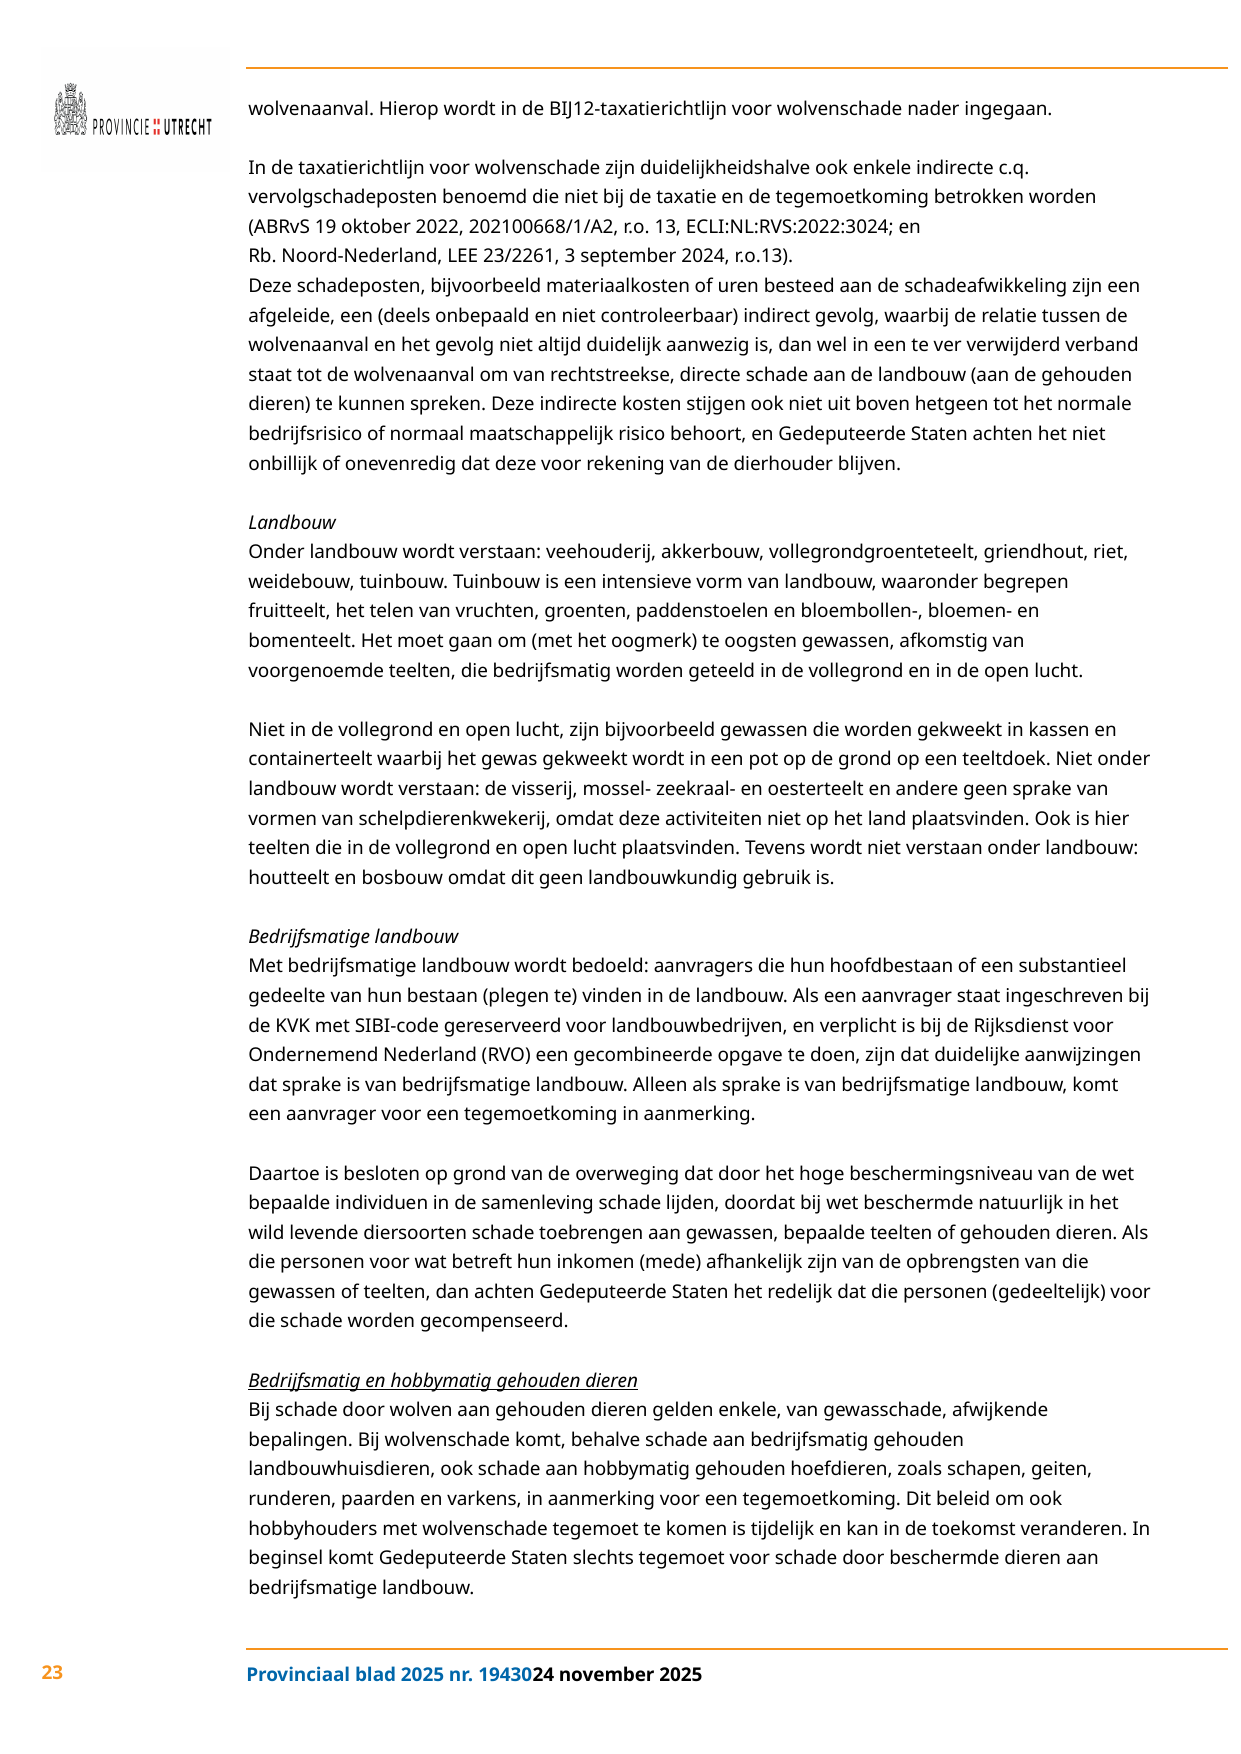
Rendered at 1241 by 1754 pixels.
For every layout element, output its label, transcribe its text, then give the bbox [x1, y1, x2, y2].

text Onder landbouw wordt verstaan: veehouderij, akkerbouw, vollegrondgroenteteelt, griendhout, riet, weidebouw, tuinbouw. Tuinbouw is een intensieve vorm van landbouw, waaronder begrepen fruitteelt, het telen van vruchten, groenten, paddenstoelen en bloembollen-, bloemen- en bomenteelt. Het moet gaan om (met het oogmerk) te oogsten gewassen, afkomstig van voorgenoemde teelten, die bedrijfsmatig worden geteeld in de vollegrond en in de open lucht. [248, 538, 1152, 683]
text Landbouw [248, 509, 1152, 535]
text wolvenaanval. Hierop wordt in de BIJ12-taxatierichtlijn voor wolvenschade nader ingegaan. [248, 95, 1152, 121]
text Bij schade door wolven aan gehouden dieren gelden enkele, van gewasschade, afwijkende bepalingen. Bij wolvenschade komt, behalve schade aan bedrijfsmatig gehouden landbouwhuisdieren, ook schade aan hobbymatig gehouden hoefdieren, zoals schapen, geiten, runderen, paarden en varkens, in aanmerking voor een tegemoetkoming. Dit beleid om ook hobbyhouders met wolvenschade tegemoet te komen is tijdelijk en kan in de toekomst veranderen. In beginsel komt Gedeputeerde Staten slechts tegemoet voor schade door beschermde dieren aan bedrijfsmatige landbouw. [248, 1396, 1152, 1600]
text Niet in de vollegrond en open lucht, zijn bijvoorbeeld gewassen die worden gekweekt in kassen en containerteelt waarbij het gewas gekweekt wordt in een pot op de grond op een teeltdoek. Niet onder landbouw wordt verstaan: de visserij, mossel- zeekraal- en oesterteelt en andere geen sprake van vormen van schelpdierenkwekerij, omdat deze activiteiten niet op het land plaatsvinden. Ook is hier teelten die in de vollegrond en open lucht plaatsvinden. Tevens wordt niet verstaan onder landbouw: houtteelt en bosbouw omdat dit geen landbouwkundig gebruik is. [248, 716, 1152, 890]
text Bedrijfsmatig en hobbymatig gehouden dieren [248, 1367, 1152, 1393]
text Daartoe is besloten op grond van de overweging dat door het hoge beschermingsniveau van de wet bepaalde individuen in de samenleving schade lijden, doordat bij wet beschermde natuurlijk in het wild levende diersoorten schade toebrengen aan gewassen, bepaalde teelten of gehouden dieren. Als die personen voor wat betreft hun inkomen (mede) afhankelijk zijn van de opbrengsten van die gewassen of teelten, dan achten Gedeputeerde Staten het redelijk dat die personen (gedeeltelijk) voor die schade worden gecompenseerd. [248, 1160, 1152, 1333]
text Deze schadeposten, bijvoorbeeld materiaalkosten of uren besteed aan de schadeafwikkeling zijn een afgeleide, een (deels onbepaald en niet controleerbaar) indirect gevolg, waarbij de relatie tussen de wolvenaanval en het gevolg niet altijd duidelijk aanwezig is, dan wel in een te ver verwijderd verband staat tot de wolvenaanval om van rechtstreekse, directe schade aan de landbouw (aan de gehouden dieren) te kunnen spreken. Deze indirecte kosten stijgen ook niet uit boven hetgeen tot het normale bedrijfsrisico of normaal maatschappelijk risico behoort, en Gedeputeerde Staten achten het niet onbillijk of onevenredig dat deze voor rekening van de dierhouder blijven. [248, 272, 1152, 476]
picture [41, 47, 231, 172]
text In de taxatierichtlijn voor wolvenschade zijn duidelijkheidshalve ook enkele indirecte c.q. vervolgschadeposten benoemd die niet bij de taxatie en de tegemoetkoming betrokken worden (ABRvS 19 oktober 2022, 202100668/1/A2, r.o. 13, ECLI:NL:RVS:2022:3024; en [248, 154, 1152, 239]
text Rb. Noord-Nederland, LEE 23/2261, 3 september 2024, r.o.13). [248, 243, 1152, 268]
text Bedrijfsmatige landbouw [248, 923, 1152, 949]
text Met bedrijfsmatige landbouw wordt bedoeld: aanvragers die hun hoofdbestaan of een substantieel gedeelte van hun bestaan (plegen te) vinden in de landbouw. Als een aanvrager staat ingeschreven bij de KVK met SIBI-code gereserveerd voor landbouwbedrijven, en verplicht is bij de Rijksdienst voor Ondernemend Nederland (RVO) een gecombineerde opgave te doen, zijn dat duidelijke aanwijzingen dat sprake is van bedrijfsmatige landbouw. Alleen als sprake is van bedrijfsmatige landbouw, komt een aanvrager voor een tegemoetkoming in aanmerking. [248, 953, 1152, 1126]
